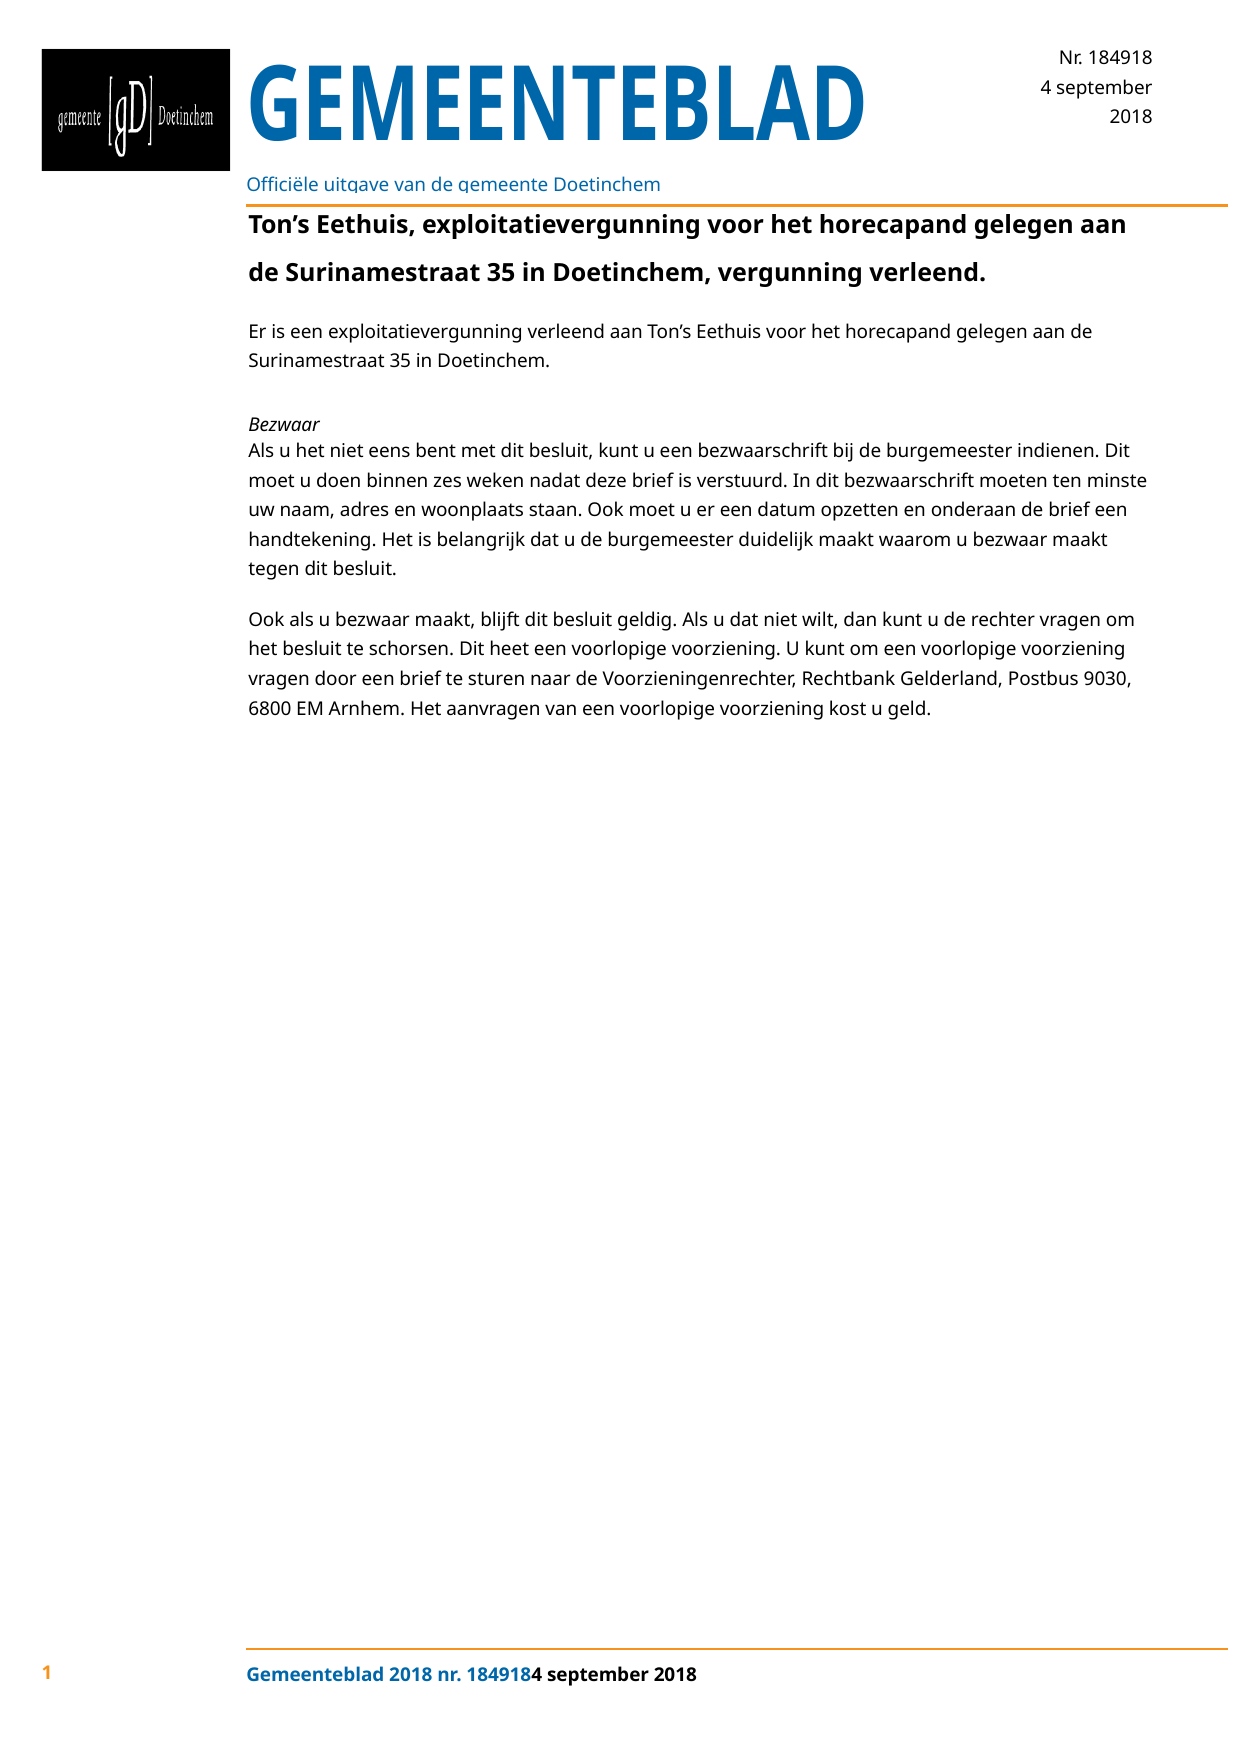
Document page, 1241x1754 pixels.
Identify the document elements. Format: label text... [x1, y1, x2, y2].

text Ton’s Eethuis, exploitatievergunning voor het horecapand gelegen aan de Surinamestraat 35 in Doetinchem, vergunning verleend. [248, 207, 1152, 288]
text Bezwaar [248, 411, 1152, 437]
picture [41, 47, 231, 172]
text Ook als u bezwaar maakt, blijft dit besluit geldig. Als u dat niet wilt, dan kunt u de rechter vragen om het besluit te schorsen. Dit heet een voorlopige voorziening. U kunt om een voorlopige voorziening vragen door een brief te sturen naar de Voorzieningenrechter, Rechtbank Gelderland, Postbus 9030, 6800 EM Arnhem. Het aanvragen van een voorlopige voorziening kost u geld. [248, 606, 1152, 720]
text Als u het niet eens bent met dit besluit, kunt u een bezwaarschrift bij de burgemeester indienen. Dit moet u doen binnen zes weken nadat deze brief is verstuurd. In dit bezwaarschrift moeten ten minste uw naam, adres en woonplaats staan. Ook moet u er een datum opzetten en onderaan de brief een handtekening. Het is belangrijk dat u de burgemeester duidelijk maakt waarom u bezwaar maakt tegen dit besluit. [248, 437, 1152, 581]
text Er is een exploitatievergunning verleend aan Ton’s Eethuis voor het horecapand gelegen aan de Surinamestraat 35 in Doetinchem. [248, 318, 1152, 373]
